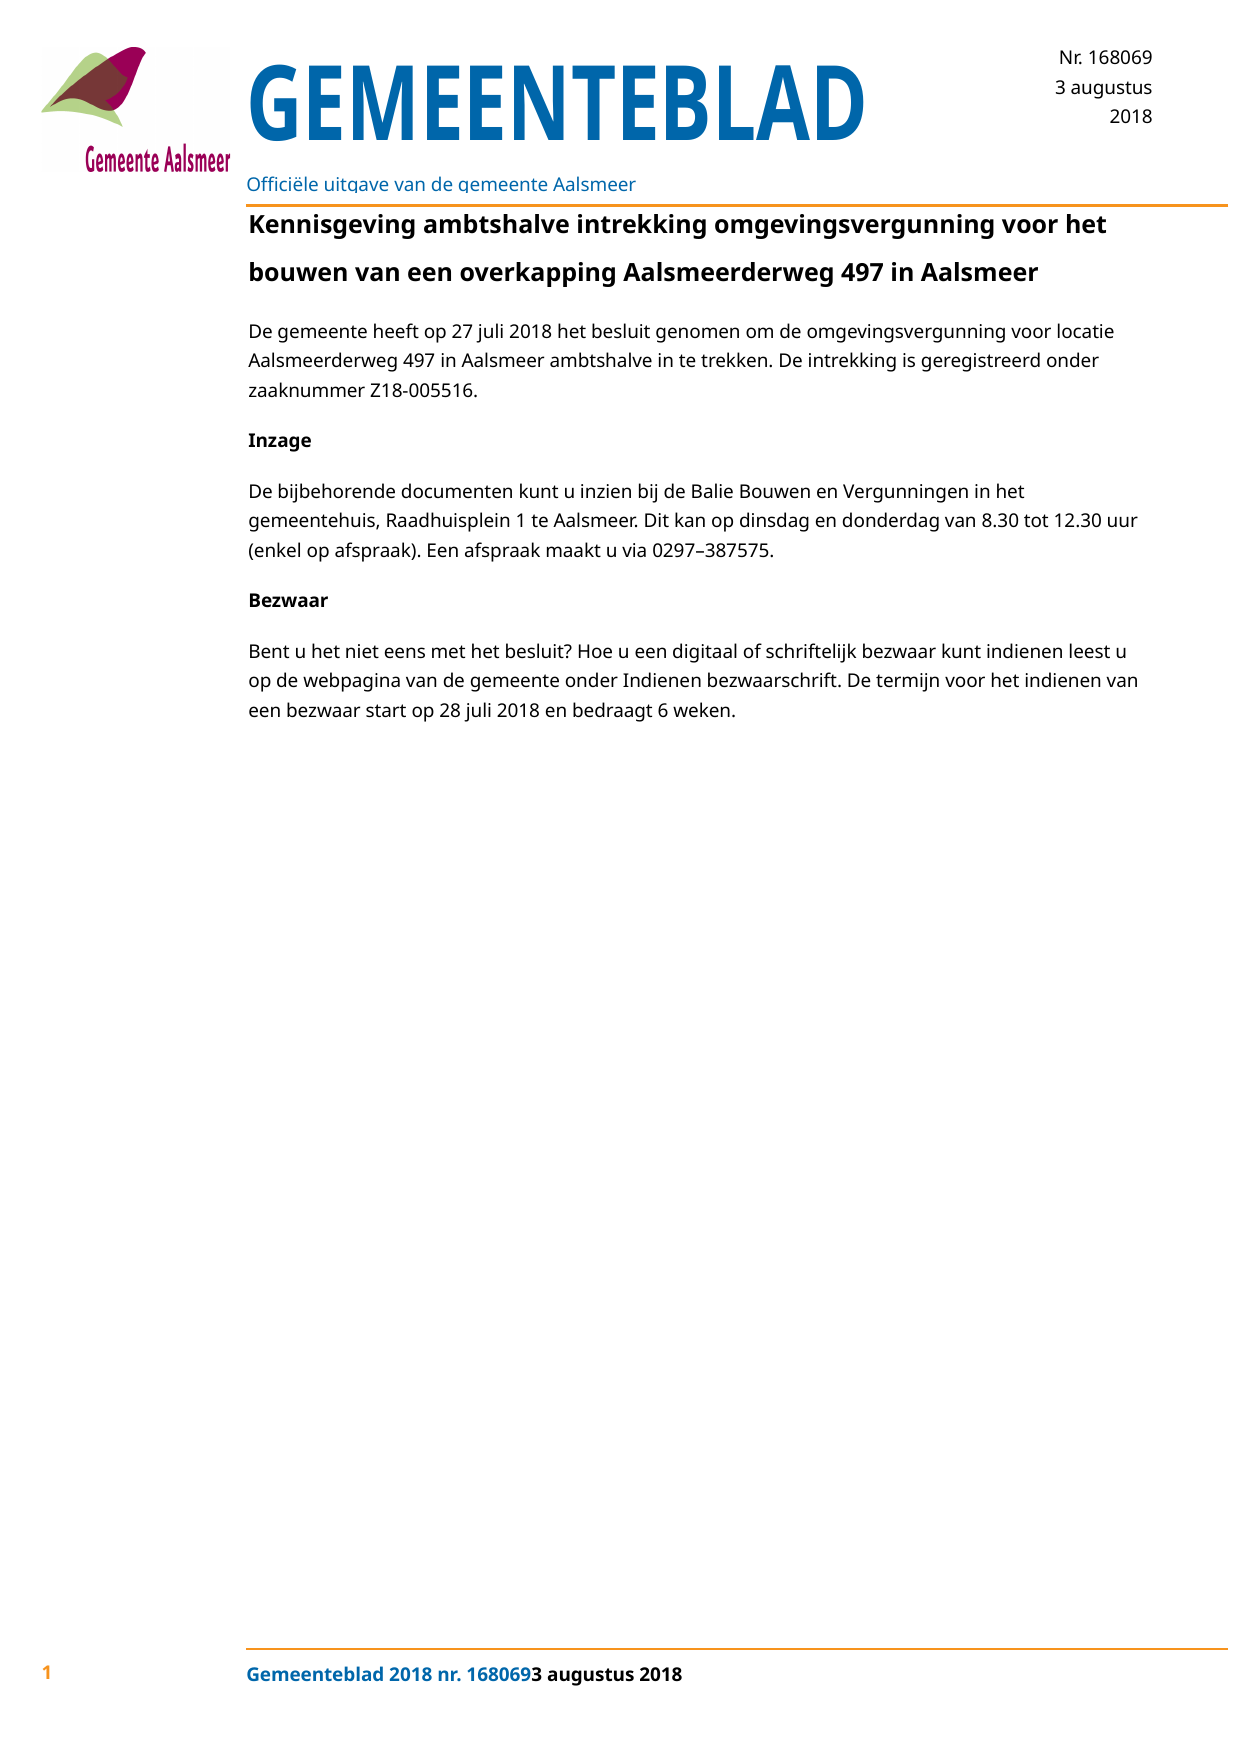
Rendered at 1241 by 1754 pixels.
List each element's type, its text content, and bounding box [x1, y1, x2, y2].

text Bezwaar [248, 587, 1152, 613]
text Bent u het niet eens met het besluit? Hoe u een digitaal of schriftelijk bezwaar kunt indienen leest u op de webpagina van de gemeente onder Indienen bezwaarschrift. De termijn voor het indienen van een bezwaar start op 28 juli 2018 en bedraagt 6 weken. [248, 638, 1152, 723]
picture [41, 47, 231, 172]
text De bijbehorende documenten kunt u inzien bij de Balie Bouwen en Vergunningen in het gemeentehuis, Raadhuisplein 1 te Aalsmeer. Dit kan op dinsdag en donderdag van 8.30 tot 12.30 uur (enkel op afspraak). Een afspraak maakt u via 0297–387575. [248, 478, 1152, 563]
text De gemeente heeft op 27 juli 2018 het besluit genomen om de omgevingsvergunning voor locatie Aalsmeerderweg 497 in Aalsmeer ambtshalve in te trekken. De intrekking is geregistreerd onder zaaknummer Z18-005516. [248, 318, 1152, 403]
text Inzage [248, 427, 1152, 453]
text Kennisgeving ambtshalve intrekking omgevingsvergunning voor het bouwen van een overkapping Aalsmeerderweg 497 in Aalsmeer [248, 207, 1152, 288]
